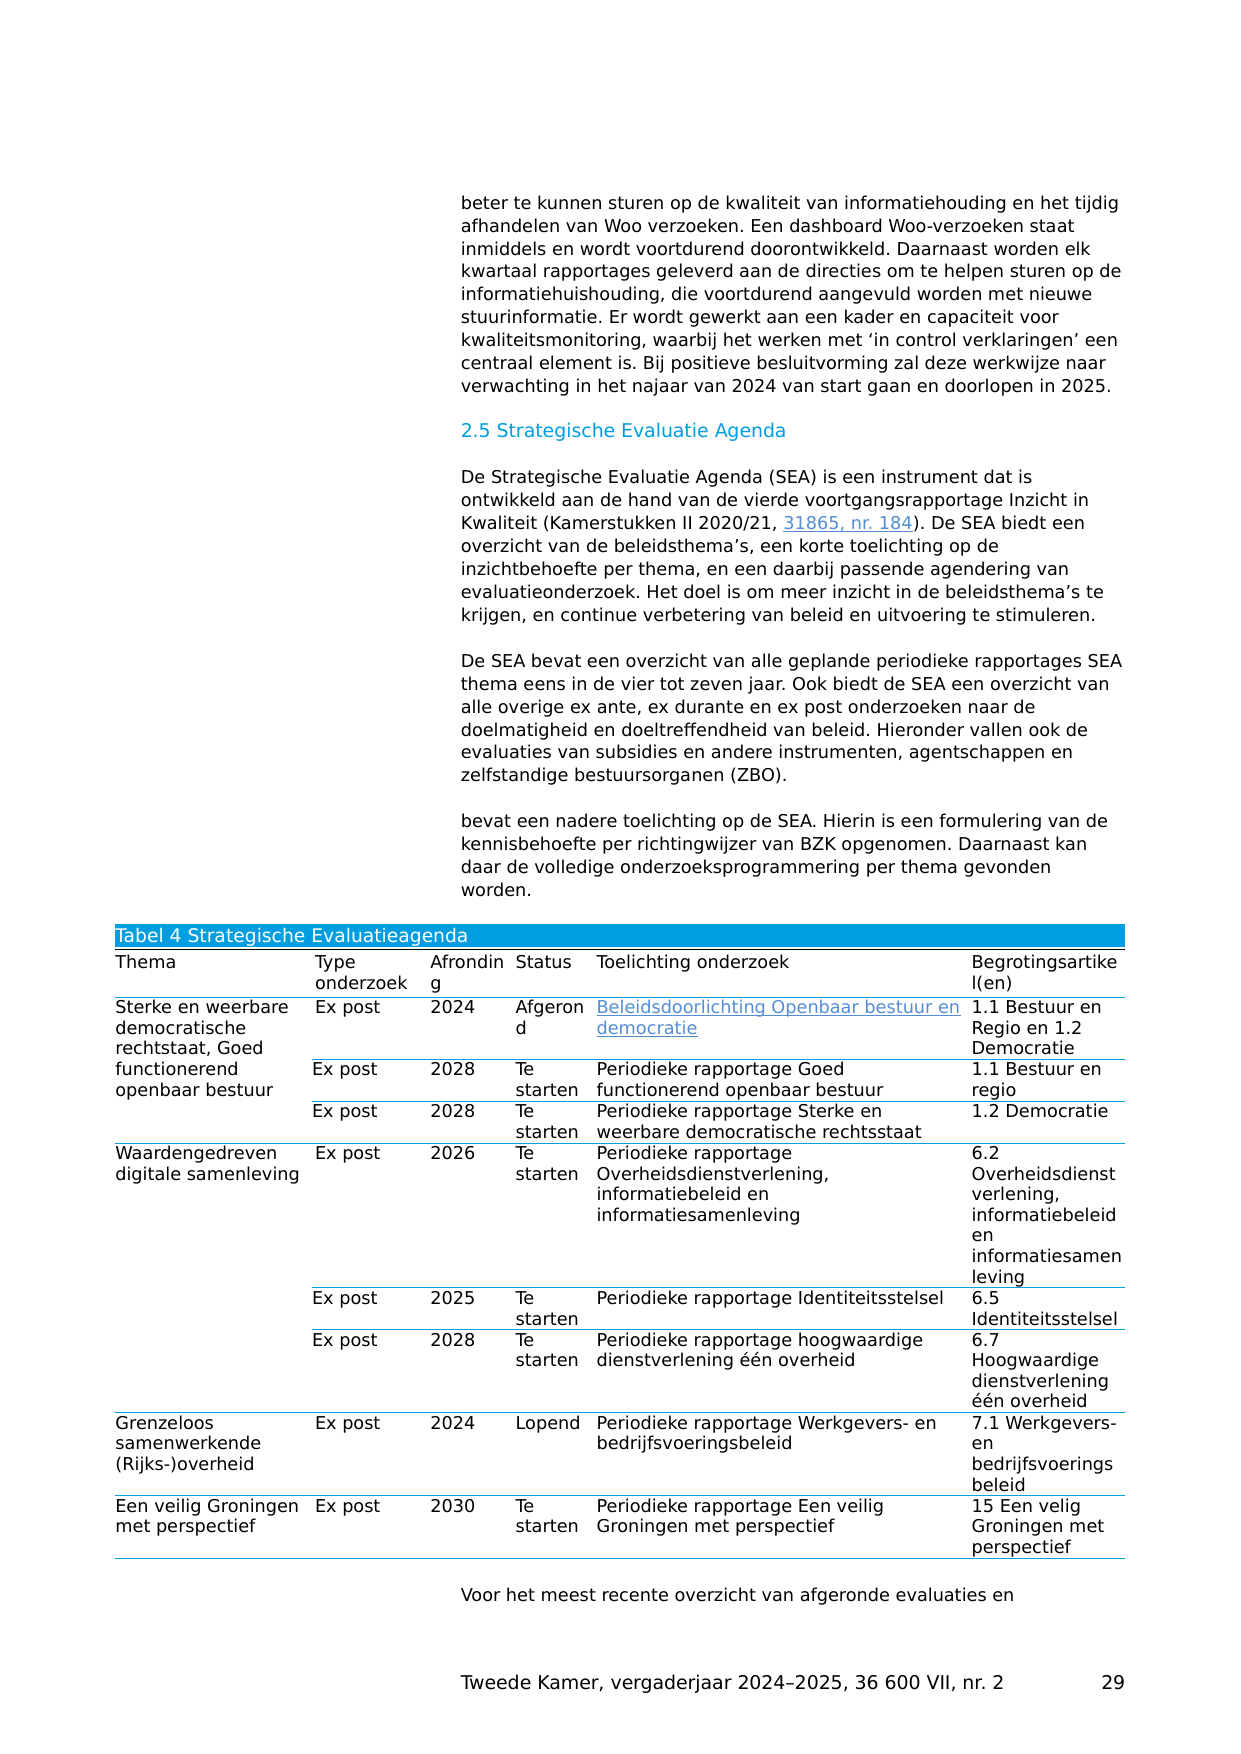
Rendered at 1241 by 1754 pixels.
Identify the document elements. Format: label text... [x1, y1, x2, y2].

table_cell Type onderzoek [312, 950, 427, 996]
table_cell Periodieke rapportage Sterke en weerbare democratische rechtsstaat [594, 1102, 968, 1142]
table_cell 2028 [427, 1060, 512, 1101]
table_cell 2024 [427, 1413, 512, 1495]
table_cell Periodieke rapportage Goed functionerend openbaar bestuur [594, 1060, 968, 1101]
table_cell 6.2 Overheidsdienstverlening, informatiebeleid en informatiesamenleving [969, 1144, 1125, 1287]
table_cell Periodieke rapportage Overheidsdienstverlening, informatiebeleid en informatiesamenleving [594, 1144, 968, 1287]
table_cell Te starten [513, 1060, 593, 1101]
table_cell Thema [115, 950, 312, 996]
table_cell Sterke en weerbare democratische rechtstaat, Goed functionerend openbaar bestuur [115, 998, 312, 1142]
table_cell Ex post [312, 1102, 427, 1142]
table_cell 2030 [427, 1496, 512, 1557]
table_cell Status [513, 950, 593, 996]
table_cell Ex post [312, 998, 427, 1059]
table_cell Begrotingsartikel(en) [969, 950, 1125, 996]
text De Strategische Evaluatie Agenda (SEA) is een instrument dat is ontwikkeld aan de hand van de vierde voortgangsrapportage Inzicht in Kwaliteit (Kamerstukken II 2020/21, 31865, nr. 184). De SEA biedt een overzicht van de beleidsthema’s, een korte toelichting op de inzichtbehoefte per thema, en een daarbij passende agendering van evaluatieonderzoek. Het doel is om meer inzicht in de beleidsthema’s te krijgen, en continue verbetering van beleid en uitvoering te stimuleren. [461, 466, 1125, 626]
table_cell Ex post [312, 1496, 427, 1557]
table_cell 1.1 Bestuur en regio [969, 1060, 1125, 1101]
table_cell Lopend [513, 1413, 593, 1495]
table_cell Te starten [513, 1144, 593, 1287]
table_cell 1.1 Bestuur en Regio en 1.2 Democratie [969, 998, 1125, 1059]
table_cell Periodieke rapportage Een veilig Groningen met perspectief [594, 1496, 968, 1557]
table_cell Te starten [513, 1496, 593, 1557]
table_cell Afronding [427, 950, 512, 996]
table_cell Beleidsdoorlichting Openbaar bestuur en democratie [594, 998, 968, 1059]
title 2.5 Strategische Evaluatie Agenda [461, 420, 1125, 442]
table_cell Ex post [312, 1144, 427, 1287]
table_cell Te starten [513, 1288, 593, 1329]
table_cell Te starten [513, 1102, 593, 1142]
table_cell 6.7 Hoogwaardige dienstverlening één overheid [969, 1330, 1125, 1412]
text De SEA bevat een overzicht van alle geplande periodieke rapportages SEA thema eens in de vier tot zeven jaar. Ook biedt de SEA een overzicht van alle overige ex ante, ex durante en ex post onderzoeken naar de doelmatigheid en doeltreffendheid van beleid. Hieronder vallen ook de evaluaties van subsidies en andere instrumenten, agentschappen en zelfstandige bestuursorganen (ZBO). [461, 649, 1125, 786]
table_cell Afgerond [513, 998, 593, 1059]
table_cell Periodieke rapportage hoogwaardige dienstverlening één overheid [594, 1330, 968, 1412]
table_cell Ex post [312, 1060, 427, 1101]
table_cell 2025 [427, 1288, 512, 1329]
table_cell 2024 [427, 998, 512, 1059]
table_cell Grenzeloos samenwerkende (Rijks-)overheid [115, 1413, 312, 1495]
text beter te kunnen sturen op de kwaliteit van informatiehouding en het tĳdig afhandelen van Woo verzoeken. Een dashboard Woo-verzoeken staat inmiddels en wordt voortdurend doorontwikkeld. Daarnaast worden elk kwartaal rapportages geleverd aan de directies om te helpen sturen op de informatiehuishouding, die voortdurend aangevuld worden met nieuwe stuurinformatie. Er wordt gewerkt aan een kader en capaciteit voor kwaliteitsmonitoring, waarbij het werken met ‘in control verklaringen’ een centraal element is. Bij positieve besluitvorming zal deze werkwijze naar verwachting in het najaar van 2024 van start gaan en doorlopen in 2025. [461, 191, 1125, 397]
table_cell Toelichting onderzoek [594, 950, 968, 996]
text Voor het meest recente overzicht van afgeronde evaluaties en [461, 1583, 1125, 1606]
table_cell Ex post [312, 1413, 427, 1495]
table_cell 15 Een velig Groningen met perspectief [969, 1496, 1125, 1557]
table_cell Ex post [312, 1288, 427, 1329]
table_cell 2028 [427, 1330, 512, 1412]
table_cell 7.1 Werkgevers- en bedrijfsvoeringsbeleid [969, 1413, 1125, 1495]
table_cell 1.2 Democratie [969, 1102, 1125, 1142]
table_cell 6.5 Identiteitsstelsel [969, 1288, 1125, 1329]
table_cell Periodieke rapportage Werkgevers- en bedrijfsvoeringsbeleid [594, 1413, 968, 1495]
text bevat een nadere toelichting op de SEA. Hierin is een formulering van de kennisbehoefte per richtingwijzer van BZK opgenomen. Daarnaast kan daar de volledige onderzoeksprogrammering per thema gevonden worden. [461, 809, 1125, 901]
table_cell Te starten [513, 1330, 593, 1412]
table_cell Periodieke rapportage Identiteitsstelsel [594, 1288, 968, 1329]
table_cell Ex post [312, 1330, 427, 1412]
table_cell 2026 [427, 1144, 512, 1287]
table_cell Waardengedreven digitale samenleving [115, 1144, 312, 1412]
table_cell Een veilig Groningen met perspectief [115, 1496, 312, 1557]
table_cell 2028 [427, 1102, 512, 1142]
